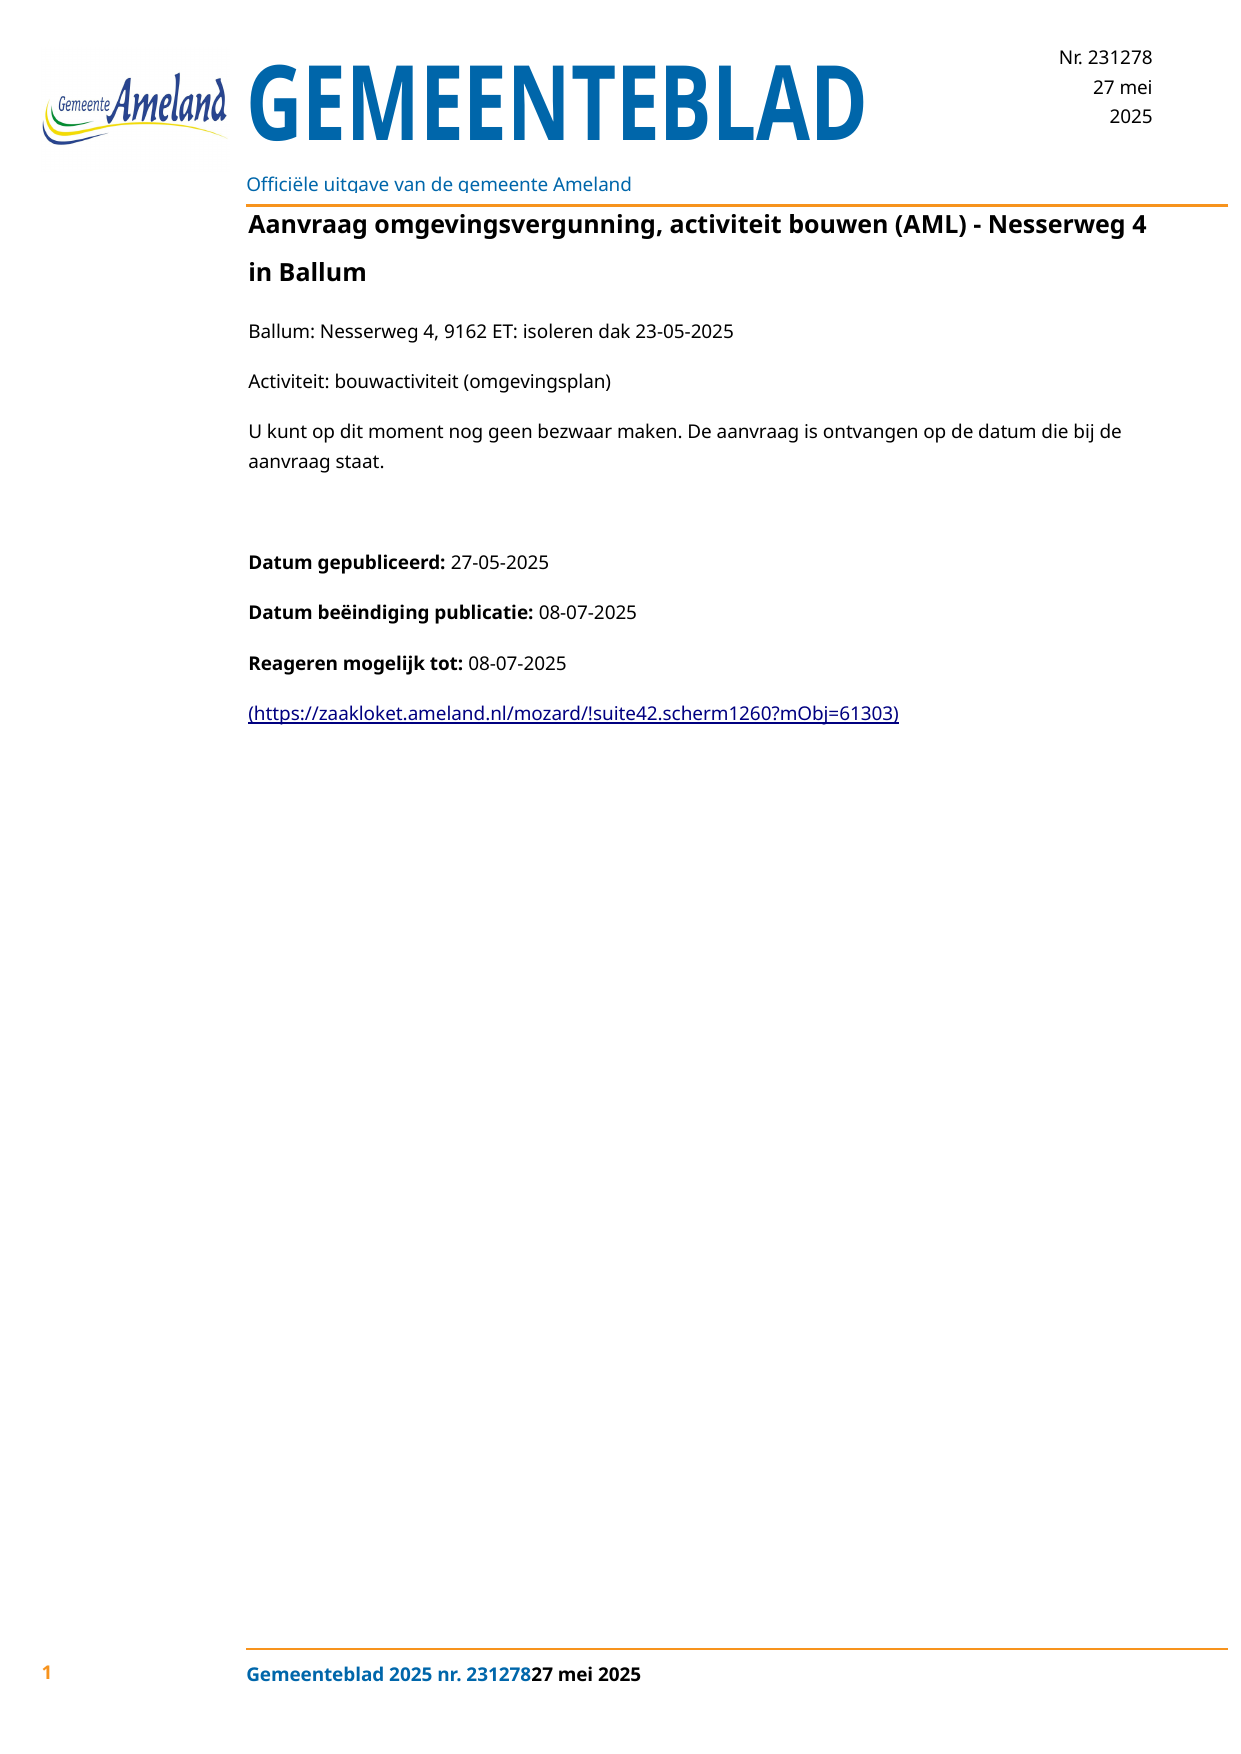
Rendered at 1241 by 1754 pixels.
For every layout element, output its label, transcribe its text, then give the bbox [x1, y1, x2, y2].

text Reageren mogelijk tot: 08-07-2025 [248, 650, 1152, 676]
text Ballum: Nesserweg 4, 9162 ET: isoleren dak 23-05-2025 [248, 318, 1152, 344]
text (https://zaakloket.ameland.nl/mozard/!suite42.scherm1260?mObj=61303) [248, 700, 1152, 726]
text U kunt op dit moment nog geen bezwaar maken. De aanvraag is ontvangen op de datum die bij de aanvraag staat. [248, 419, 1152, 474]
text Datum beëindiging publicatie: 08-07-2025 [248, 599, 1152, 625]
text Datum gepubliceerd: 27-05-2025 [248, 549, 1152, 575]
text Activiteit: bouwactiviteit (omgevingsplan) [248, 368, 1152, 394]
text Aanvraag omgevingsvergunning, activiteit bouwen (AML) - Nesserweg 4 in Ballum [248, 207, 1152, 288]
picture [41, 47, 231, 172]
